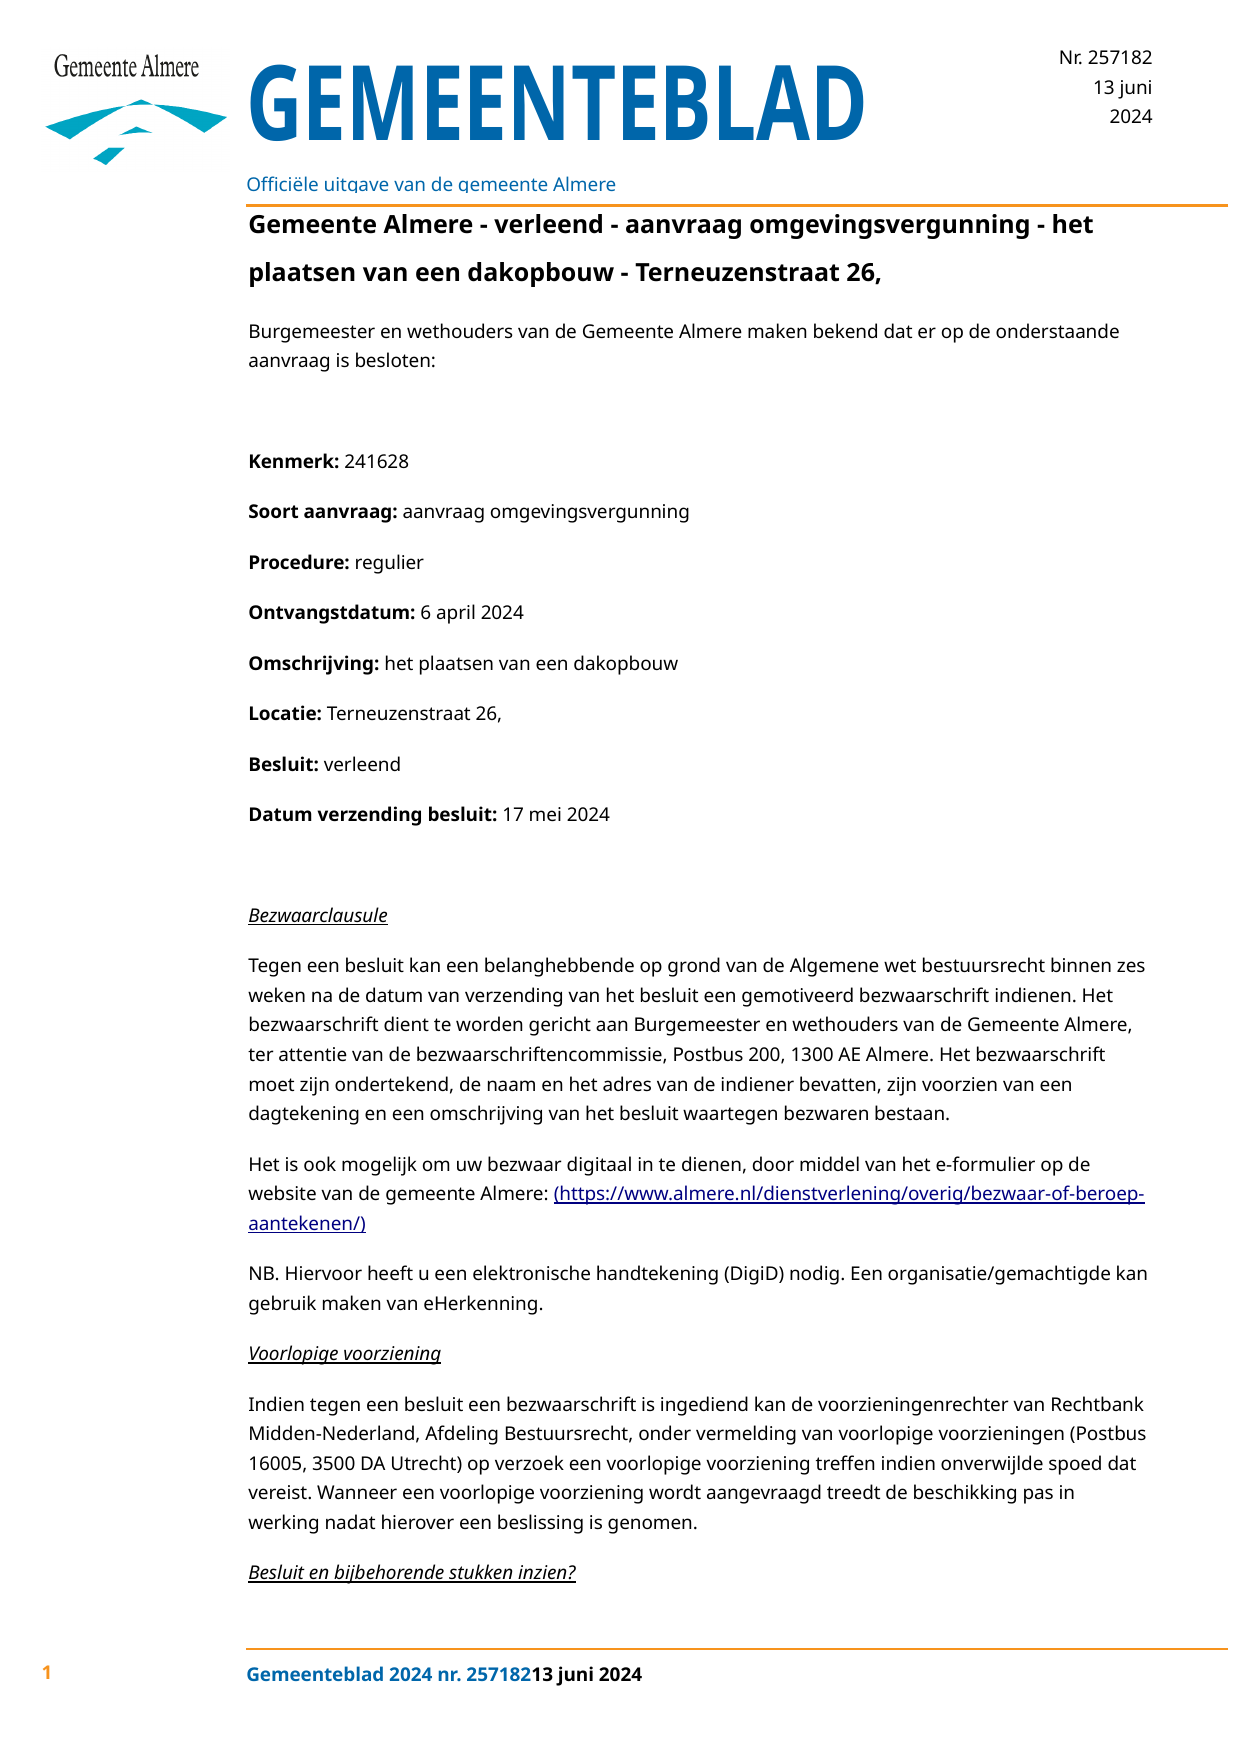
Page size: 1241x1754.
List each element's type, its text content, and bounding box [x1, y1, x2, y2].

text Tegen een besluit kan een belanghebbende op grond van de Algemene wet bestuursrecht binnen zes weken na de datum van verzending van het besluit een gemotiveerd bezwaarschrift indienen. Het bezwaarschrift dient te worden gericht aan Burgemeester en wethouders van de Gemeente Almere, ter attentie van de bezwaarschriftencommissie, Postbus 200, 1300 AE Almere. Het bezwaarschrift moet zijn ondertekend, de naam en het adres van de indiener bevatten, zijn voorzien van een dagtekening en een omschrijving van het besluit waartegen bezwaren bestaan. [248, 952, 1152, 1126]
text Procedure: regulier [248, 549, 1152, 575]
text Locatie: Terneuzenstraat 26, [248, 700, 1152, 726]
text Besluit: verleend [248, 751, 1152, 777]
text Burgemeester en wethouders van de Gemeente Almere maken bekend dat er op de onderstaande aanvraag is besloten: [248, 318, 1152, 373]
text Omschrijving: het plaatsen van een dakopbouw [248, 650, 1152, 676]
text NB. Hiervoor heeft u een elektronische handtekening (DigiD) nodig. Een organisatie/gemachtigde kan gebruik maken van eHerkenning. [248, 1260, 1152, 1316]
text Gemeente Almere - verleend - aanvraag omgevingsvergunning - het plaatsen van een dakopbouw - Terneuzenstraat 26, [248, 207, 1152, 288]
text Bezwaarclausule [248, 902, 1152, 928]
text Kenmerk: 241628 [248, 448, 1152, 474]
text Soort aanvraag: aanvraag omgevingsvergunning [248, 499, 1152, 524]
text Ontvangstdatum: 6 april 2024 [248, 599, 1152, 625]
text Voorlopige voorziening [248, 1340, 1152, 1366]
text Het is ook mogelijk om uw bezwaar digitaal in te dienen, door middel van het e-formulier op de website van de gemeente Almere: (https://www.almere.nl/dienstverlening/overig/bezwaar-of-beroep-aantekenen/) [248, 1151, 1152, 1236]
picture [41, 47, 231, 172]
text Indien tegen een besluit een bezwaarschrift is ingediend kan de voorzieningenrechter van Rechtbank Midden-Nederland, Afdeling Bestuursrecht, onder vermelding van voorlopige voorzieningen (Postbus 16005, 3500 DA Utrecht) op verzoek een voorlopige voorziening treffen indien onverwijlde spoed dat vereist. Wanneer een voorlopige voorziening wordt aangevraagd treedt de beschikking pas in werking nadat hierover een beslissing is genomen. [248, 1391, 1152, 1535]
text Besluit en bijbehorende stukken inzien? [248, 1559, 1152, 1585]
text Datum verzending besluit: 17 mei 2024 [248, 801, 1152, 827]
